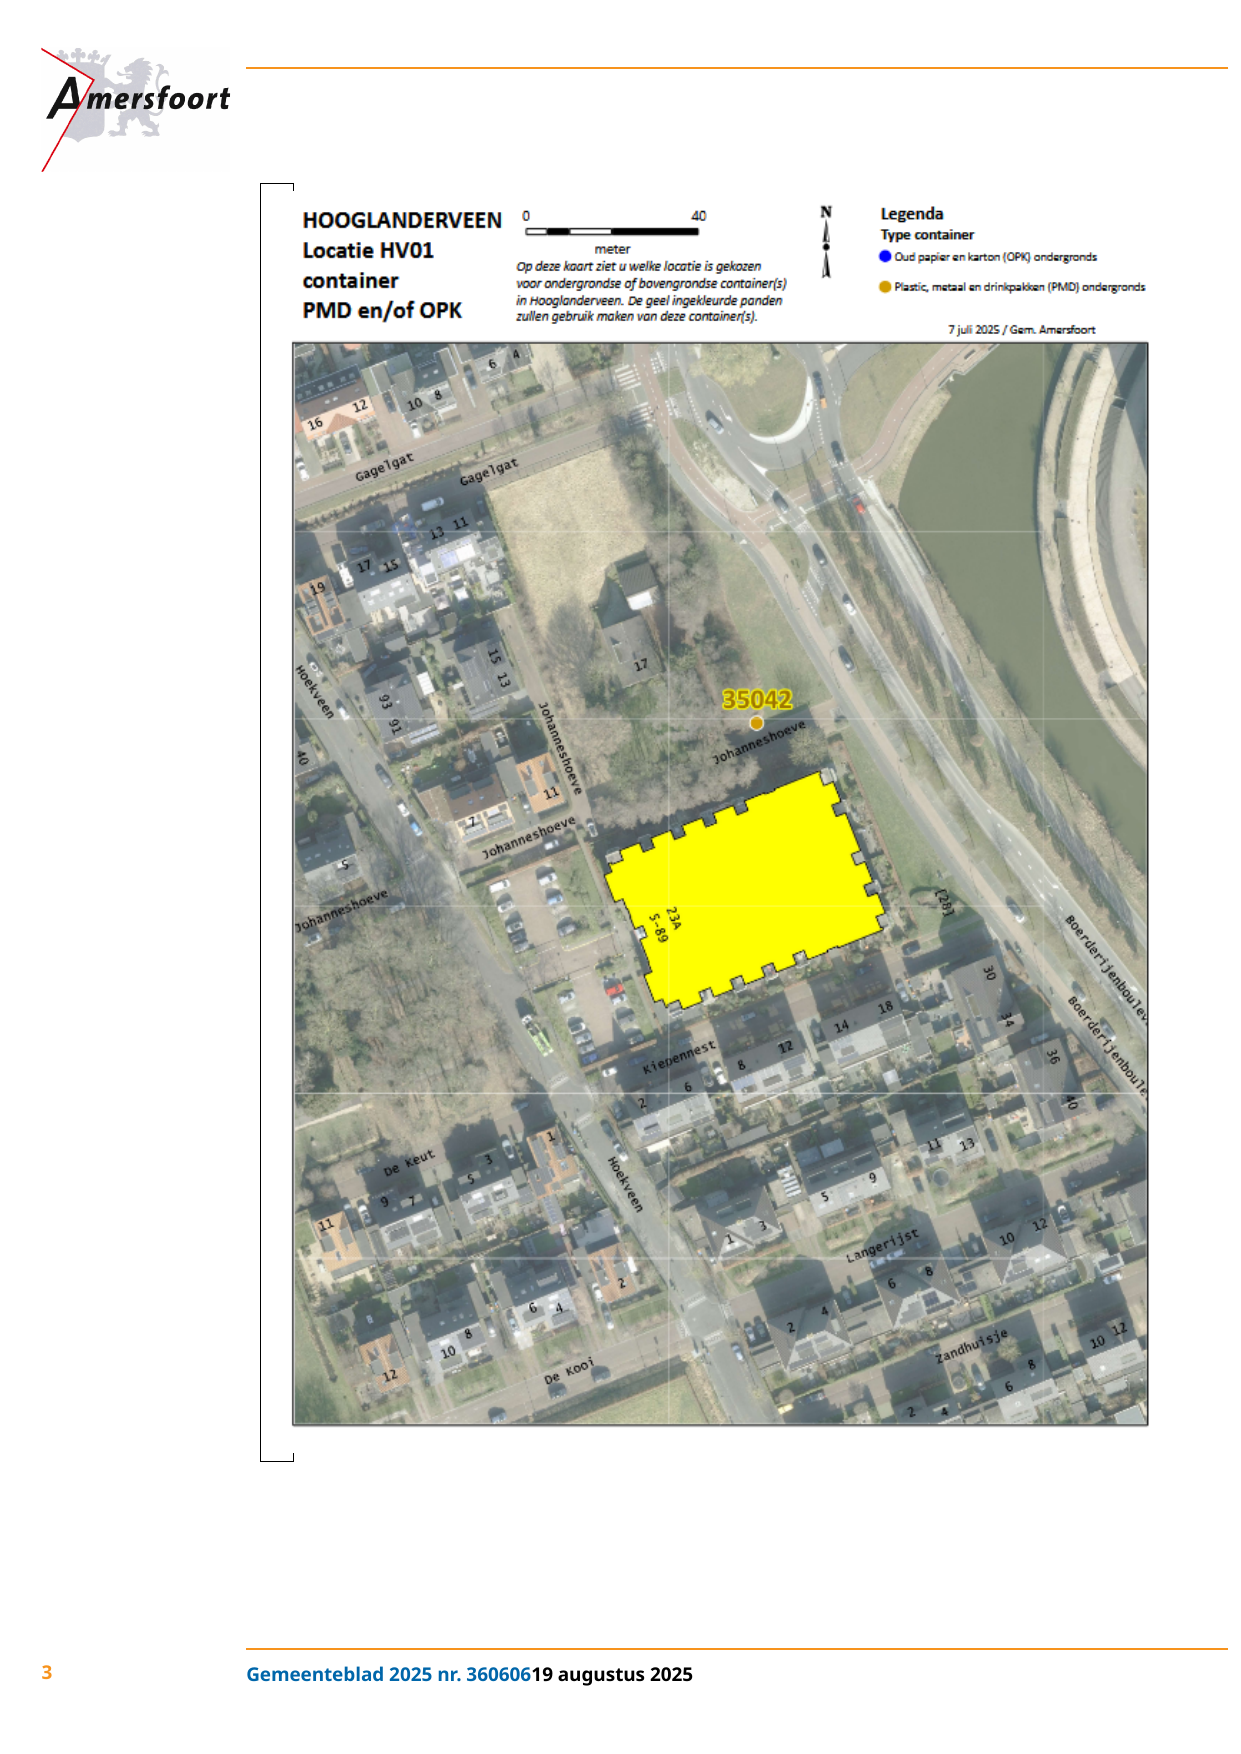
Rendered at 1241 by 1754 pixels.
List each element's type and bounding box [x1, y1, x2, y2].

picture [41, 47, 231, 172]
picture [268, 191, 1173, 1453]
